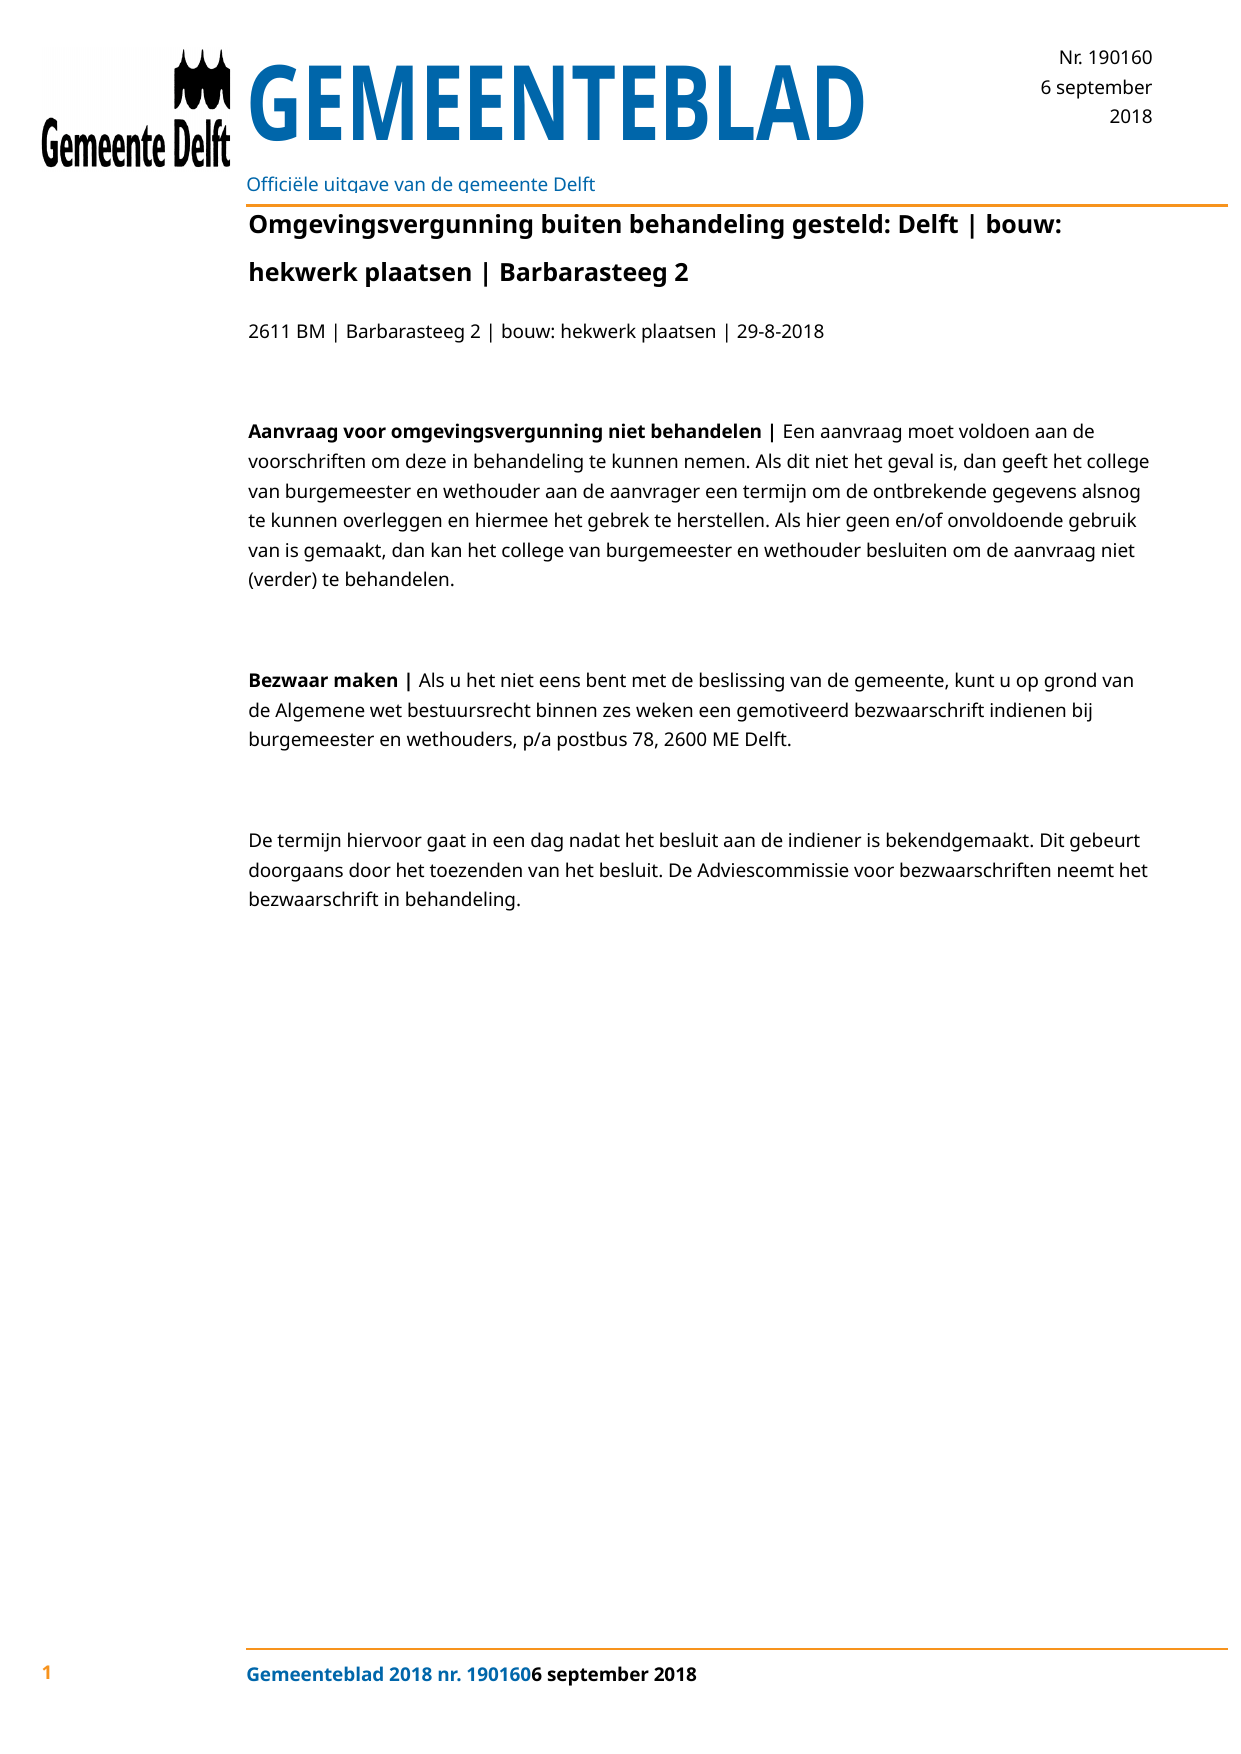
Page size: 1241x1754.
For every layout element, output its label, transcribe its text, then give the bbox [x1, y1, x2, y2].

text Bezwaar maken | Als u het niet eens bent met de beslissing van de gemeente, kunt u op grond van de Algemene wet bestuursrecht binnen zes weken een gemotiveerd bezwaarschrift indienen bij burgemeester en wethouders, p/a postbus 78, 2600 ME Delft. [248, 667, 1152, 752]
text 2611 BM | Barbarasteeg 2 | bouw: hekwerk plaatsen | 29-8-2018 [248, 318, 1152, 344]
picture [41, 47, 231, 172]
text Aanvraag voor omgevingsvergunning niet behandelen | Een aanvraag moet voldoen aan de voorschriften om deze in behandeling te kunnen nemen. Als dit niet het geval is, dan geeft het college van burgemeester en wethouder aan de aanvrager een termijn om de ontbrekende gegevens alsnog te kunnen overleggen en hiermee het gebrek te herstellen. Als hier geen en/of onvoldoende gebruik van is gemaakt, dan kan het college van burgemeester en wethouder besluiten om de aanvraag niet (verder) te behandelen. [248, 419, 1152, 592]
text De termijn hiervoor gaat in een dag nadat het besluit aan de indiener is bekendgemaakt. Dit gebeurt doorgaans door het toezenden van het besluit. De Adviescommissie voor bezwaarschriften neemt het bezwaarschrift in behandeling. [248, 827, 1152, 912]
text Omgevingsvergunning buiten behandeling gesteld: Delft | bouw: hekwerk plaatsen | Barbarasteeg 2 [248, 207, 1152, 288]
